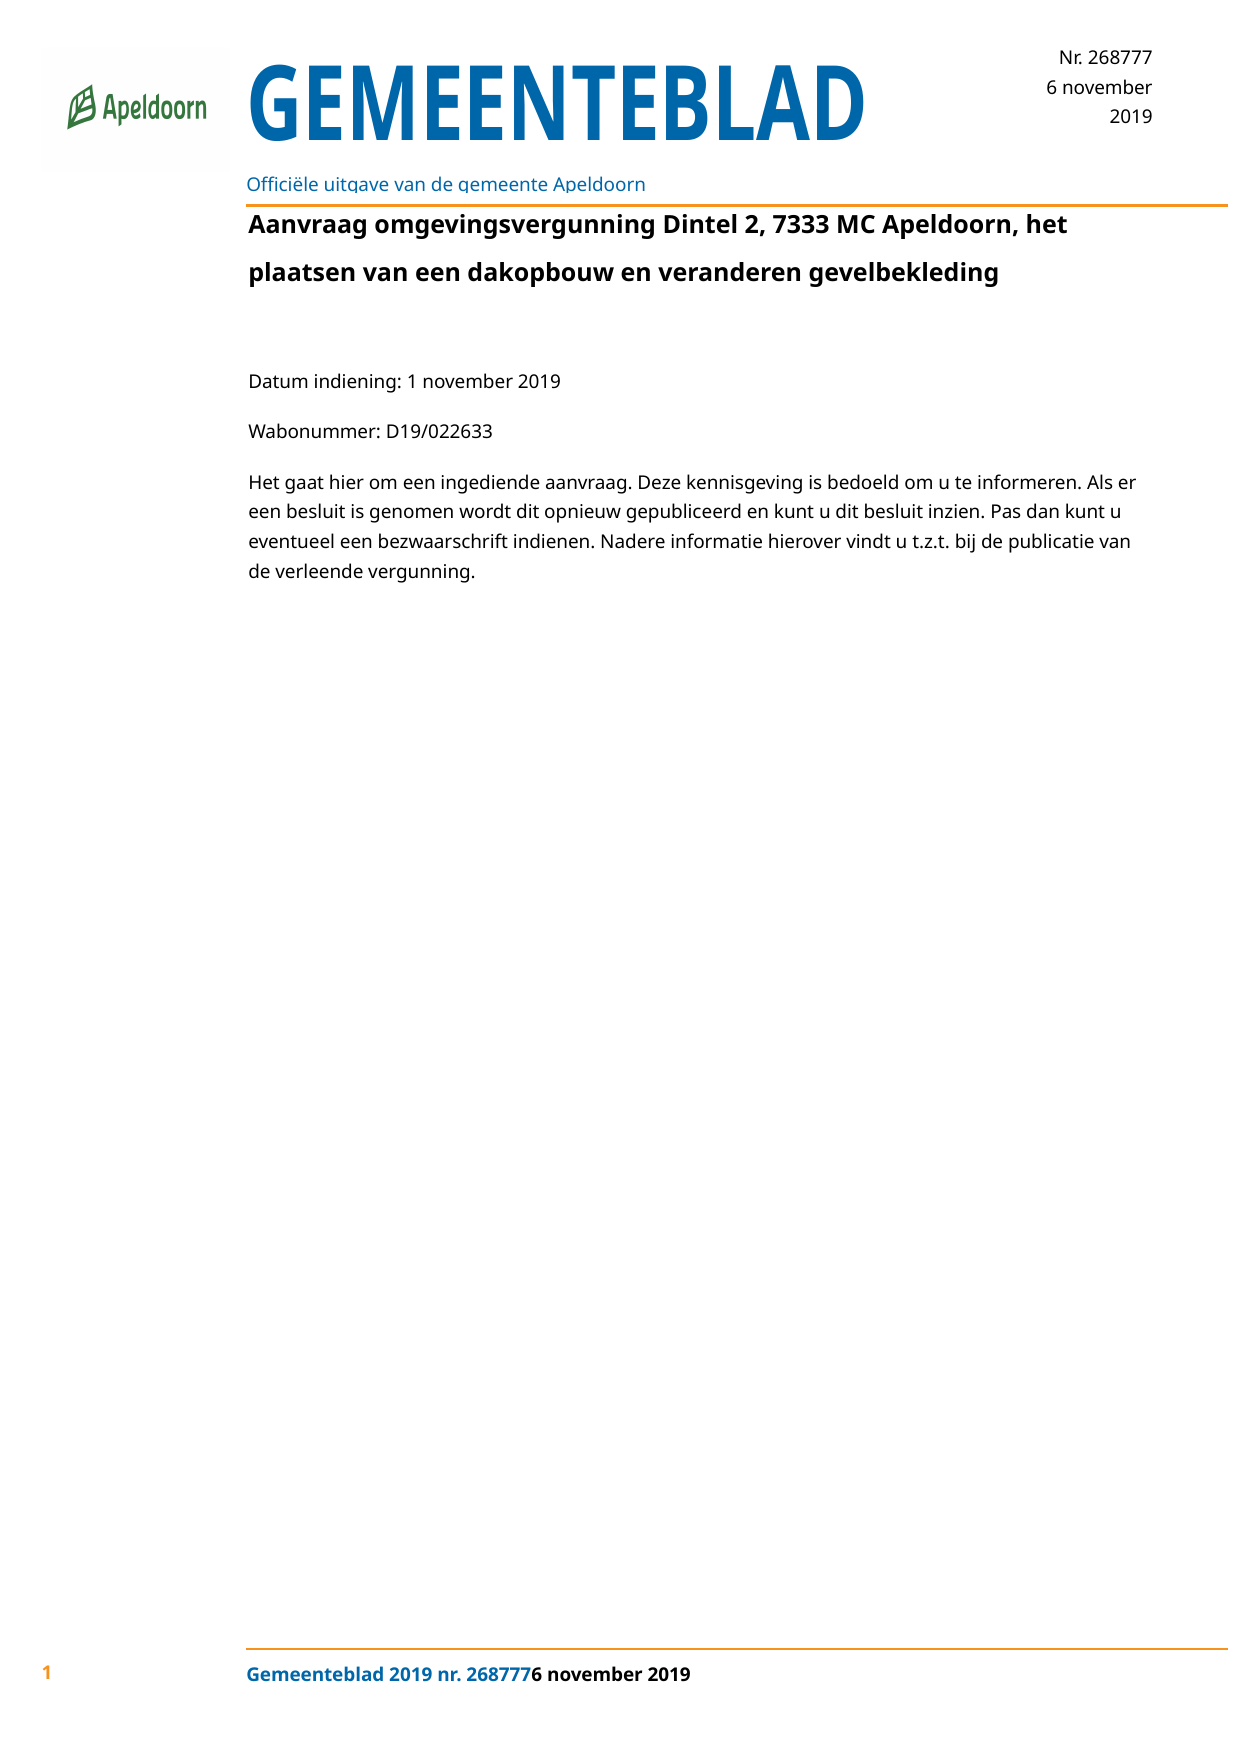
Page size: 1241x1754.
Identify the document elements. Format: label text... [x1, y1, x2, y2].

text Datum indiening: 1 november 2019 [248, 368, 1152, 394]
text Aanvraag omgevingsvergunning Dintel 2, 7333 MC Apeldoorn, het plaatsen van een dakopbouw en veranderen gevelbekleding [248, 207, 1152, 288]
text Het gaat hier om een ingediende aanvraag. Deze kennisgeving is bedoeld om u te informeren. Als er een besluit is genomen wordt dit opnieuw gepubliceerd en kunt u dit besluit inzien. Pas dan kunt u eventueel een bezwaarschrift indienen. Nadere informatie hierover vindt u t.z.t. bij de publicatie van de verleende vergunning. [248, 469, 1152, 584]
text Wabonummer: D19/022633 [248, 419, 1152, 444]
picture [41, 47, 231, 172]
